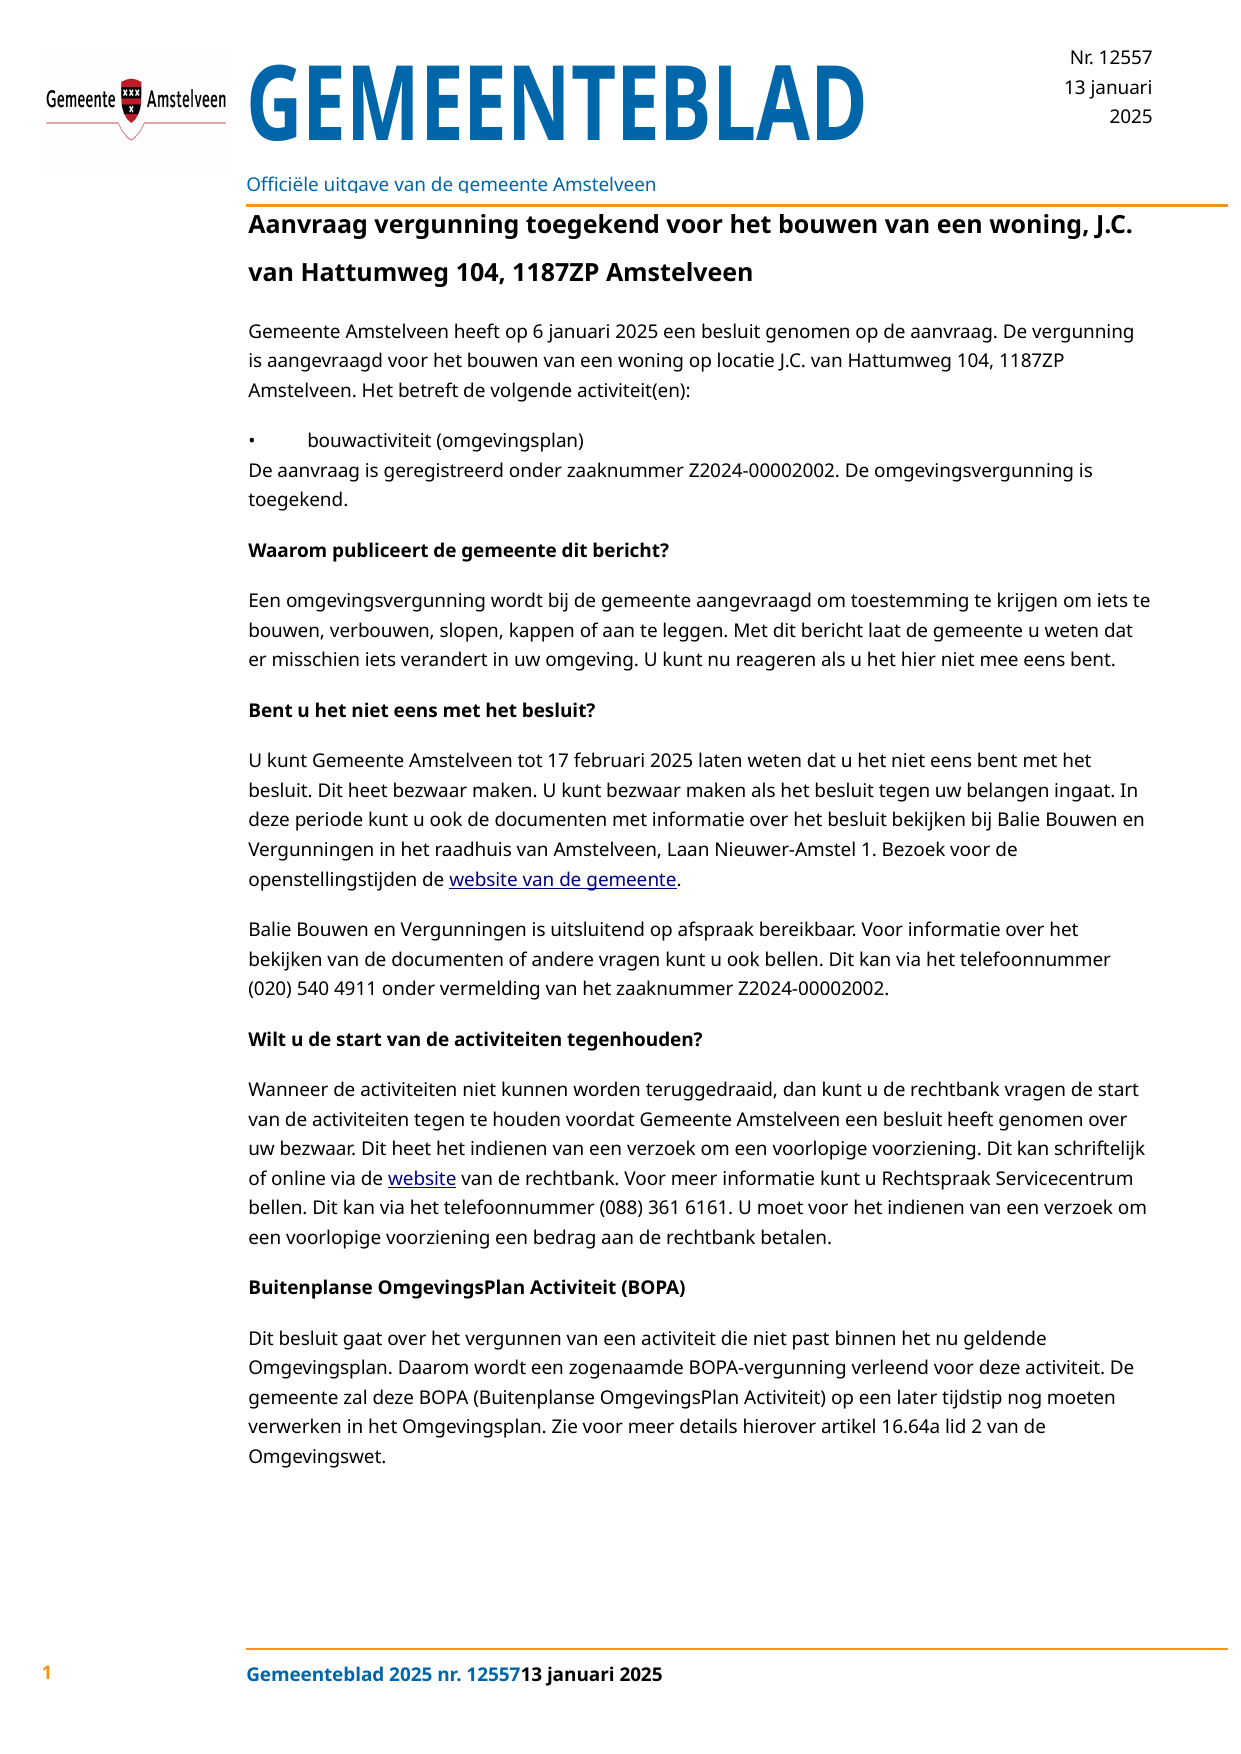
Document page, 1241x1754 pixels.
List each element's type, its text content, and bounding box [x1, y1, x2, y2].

text Wilt u de start van de activiteiten tegenhouden? [248, 1026, 1152, 1052]
text Buitenplanse OmgevingsPlan Activiteit (BOPA) [248, 1274, 1152, 1300]
list bouwactiviteit (omgevingsplan) [248, 427, 1152, 453]
text Wanneer de activiteiten niet kunnen worden teruggedraaid, dan kunt u de rechtbank vragen de start van de activiteiten tegen te houden voordat Gemeente Amstelveen een besluit heeft genomen over uw bezwaar. Dit heet het indienen van een verzoek om een voorlopige voorziening. Dit kan schriftelijk of online via de website van de rechtbank. Voor meer informatie kunt u Rechtspraak Servicecentrum bellen. Dit kan via het telefoonnummer (088) 361 6161. U moet voor het indienen van een verzoek om een voorlopige voorziening een bedrag aan de rechtbank betalen. [248, 1076, 1152, 1250]
text Bent u het niet eens met het besluit? [248, 697, 1152, 723]
text Balie Bouwen en Vergunningen is uitsluitend op afspraak bereikbaar. Voor informatie over het bekijken van de documenten of andere vragen kunt u ook bellen. Dit kan via het telefoonnummer (020) 540 4911 onder vermelding van het zaaknummer Z2024-00002002. [248, 916, 1152, 1001]
text Aanvraag vergunning toegekend voor het bouwen van een woning, J.C. van Hattumweg 104, 1187ZP Amstelveen [248, 207, 1152, 288]
text Waarom publiceert de gemeente dit bericht? [248, 537, 1152, 563]
text Een omgevingsvergunning wordt bij de gemeente aangevraagd om toestemming te krijgen om iets te bouwen, verbouwen, slopen, kappen of aan te leggen. Met dit bericht laat de gemeente u weten dat er misschien iets verandert in uw omgeving. U kunt nu reageren als u het hier niet mee eens bent. [248, 587, 1152, 672]
picture [41, 47, 231, 172]
text U kunt Gemeente Amstelveen tot 17 februari 2025 laten weten dat u het niet eens bent met het besluit. Dit heet bezwaar maken. U kunt bezwaar maken als het besluit tegen uw belangen ingaat. In deze periode kunt u ook de documenten met informatie over het besluit bekijken bij Balie Bouwen en Vergunningen in het raadhuis van Amstelveen, Laan Nieuwer-Amstel 1. Bezoek voor de openstellingstijden de website van de gemeente. [248, 747, 1152, 892]
text De aanvraag is geregistreerd onder zaaknummer Z2024-00002002. De omgevingsvergunning is toegekend. [248, 457, 1152, 512]
text Dit besluit gaat over het vergunnen van een activiteit die niet past binnen het nu geldende Omgevingsplan. Daarom wordt een zogenaamde BOPA-vergunning verleend voor deze activiteit. De gemeente zal deze BOPA (Buitenplanse OmgevingsPlan Activiteit) op een later tijdstip nog moeten verwerken in het Omgevingsplan. Zie voor meer details hierover artikel 16.64a lid 2 van de Omgevingswet. [248, 1325, 1152, 1469]
text Gemeente Amstelveen heeft op 6 januari 2025 een besluit genomen op de aanvraag. De vergunning is aangevraagd voor het bouwen van een woning op locatie J.C. van Hattumweg 104, 1187ZP Amstelveen. Het betreft de volgende activiteit(en): [248, 318, 1152, 403]
